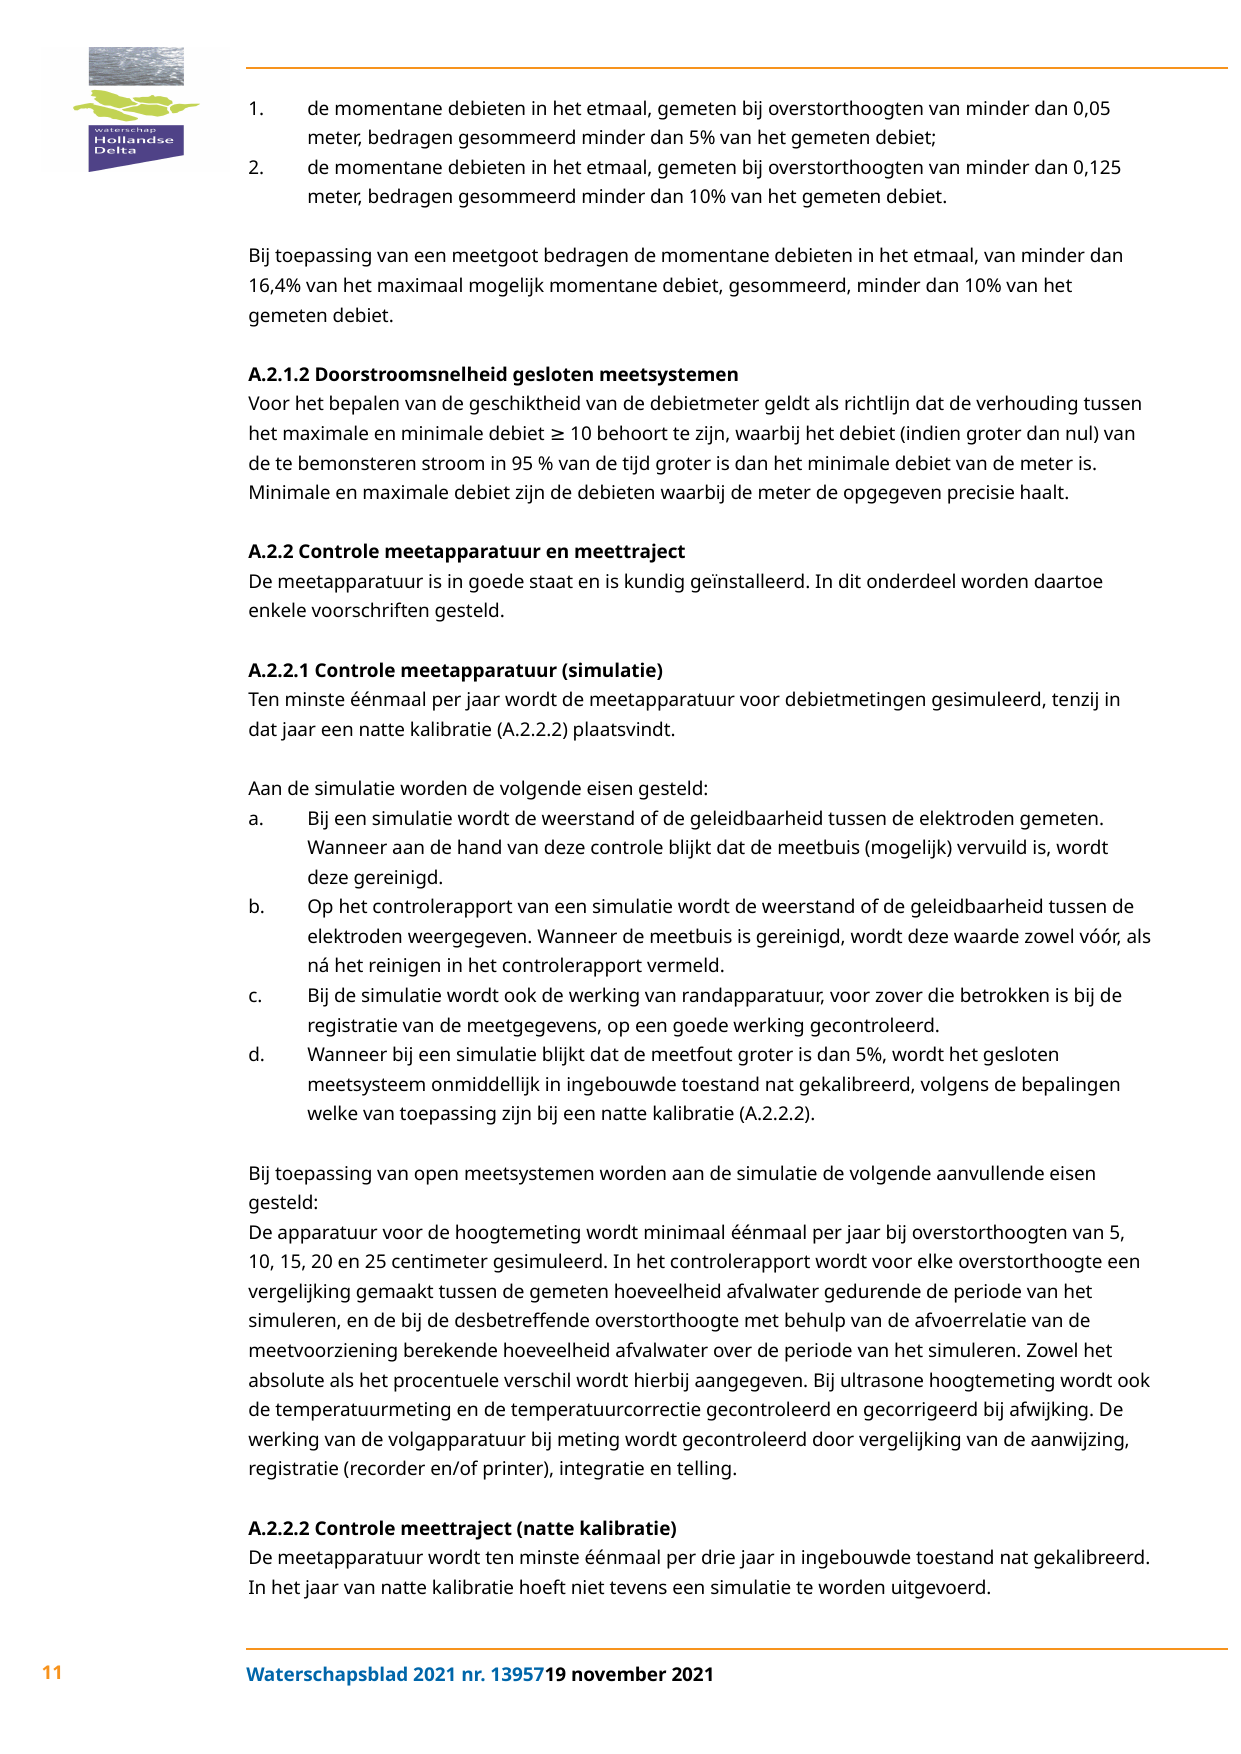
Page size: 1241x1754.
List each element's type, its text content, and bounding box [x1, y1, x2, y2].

list Bij de simulatie wordt ook de werking van randapparatuur, voor zover die betrokken is bij de registratie van de meetgegevens, op een goede werking gecontroleerd. [248, 982, 1152, 1038]
text Voor het bepalen van de geschiktheid van de debietmeter geldt als richtlijn dat de verhouding tussen het maximale en minimale debiet ≥ 10 behoort te zijn, waarbij het debiet (indien groter dan nul) van de te bemonsteren stroom in 95 % van de tijd groter is dan het minimale debiet van de meter is. Minimale en maximale debiet zijn de debieten waarbij de meter de opgegeven precisie haalt. [248, 391, 1152, 505]
text De meetapparatuur wordt ten minste éénmaal per drie jaar in ingebouwde toestand nat gekalibreerd. In het jaar van natte kalibratie hoeft niet tevens een simulatie te worden uitgevoerd. [248, 1544, 1152, 1600]
text Ten minste éénmaal per jaar wordt de meetapparatuur voor debietmetingen gesimuleerd, tenzij in dat jaar een natte kalibratie (A.2.2.2) plaatsvindt. [248, 686, 1152, 742]
text De apparatuur voor de hoogtemeting wordt minimaal éénmaal per jaar bij overstorthoogten van 5, 10, 15, 20 en 25 centimeter gesimuleerd. In het controlerapport wordt voor elke overstorthoogte een vergelijking gemaakt tussen de gemeten hoeveelheid afvalwater gedurende de periode van het simuleren, en de bij de desbetreffende overstorthoogte met behulp van de afvoerrelatie van de meetvoorziening berekende hoeveelheid afvalwater over de periode van het simuleren. Zowel het absolute als het procentuele verschil wordt hierbij aangegeven. Bij ultrasone hoogtemeting wordt ook de temperatuurmeting en de temperatuurcorrectie gecontroleerd en gecorrigeerd bij afwijking. De werking van de volgapparatuur bij meting wordt gecontroleerd door vergelijking van de aanwijzing, registratie (recorder en/of printer), integratie en telling. [248, 1219, 1152, 1481]
text A.2.2.2 Controle meettraject (natte kalibratie) [248, 1515, 1152, 1541]
text A.2.2 Controle meetapparatuur en meettraject [248, 538, 1152, 564]
list Op het controlerapport van een simulatie wordt de weerstand of de geleidbaarheid tussen de elektroden weergegeven. Wanneer de meetbuis is gereinigd, wordt deze waarde zowel vóór, als ná het reinigen in het controlerapport vermeld. [248, 893, 1152, 978]
list Wanneer bij een simulatie blijkt dat de meetfout groter is dan 5%, wordt het gesloten meetsysteem onmiddellijk in ingebouwde toestand nat gekalibreerd, volgens de bepalingen welke van toepassing zijn bij een natte kalibratie (A.2.2.2). [248, 1041, 1152, 1126]
text De meetapparatuur is in goede staat en is kundig geïnstalleerd. In dit onderdeel worden daartoe enkele voorschriften gesteld. [248, 568, 1152, 623]
list Bij een simulatie wordt de weerstand of de geleidbaarheid tussen de elektroden gemeten. Wanneer aan de hand van deze controle blijkt dat de meetbuis (mogelijk) vervuild is, wordt deze gereinigd. [248, 805, 1152, 890]
text Bij toepassing van een meetgoot bedragen de momentane debieten in het etmaal, van minder dan 16,4% van het maximaal mogelijk momentane debiet, gesommeerd, minder dan 10% van het gemeten debiet. [248, 243, 1152, 328]
text Aan de simulatie worden de volgende eisen gesteld: [248, 775, 1152, 801]
text Bij toepassing van open meetsystemen worden aan de simulatie de volgende aanvullende eisen gesteld: [248, 1160, 1152, 1215]
picture [41, 47, 231, 172]
text A.2.2.1 Controle meetapparatuur (simulatie) [248, 657, 1152, 683]
list de momentane debieten in het etmaal, gemeten bij overstorthoogten van minder dan 0,125 meter, bedragen gesommeerd minder dan 10% van het gemeten debiet. [248, 154, 1152, 209]
list de momentane debieten in het etmaal, gemeten bij overstorthoogten van minder dan 0,05 meter, bedragen gesommeerd minder dan 5% van het gemeten debiet; [248, 95, 1152, 150]
text A.2.1.2 Doorstroomsnelheid gesloten meetsystemen [248, 361, 1152, 387]
